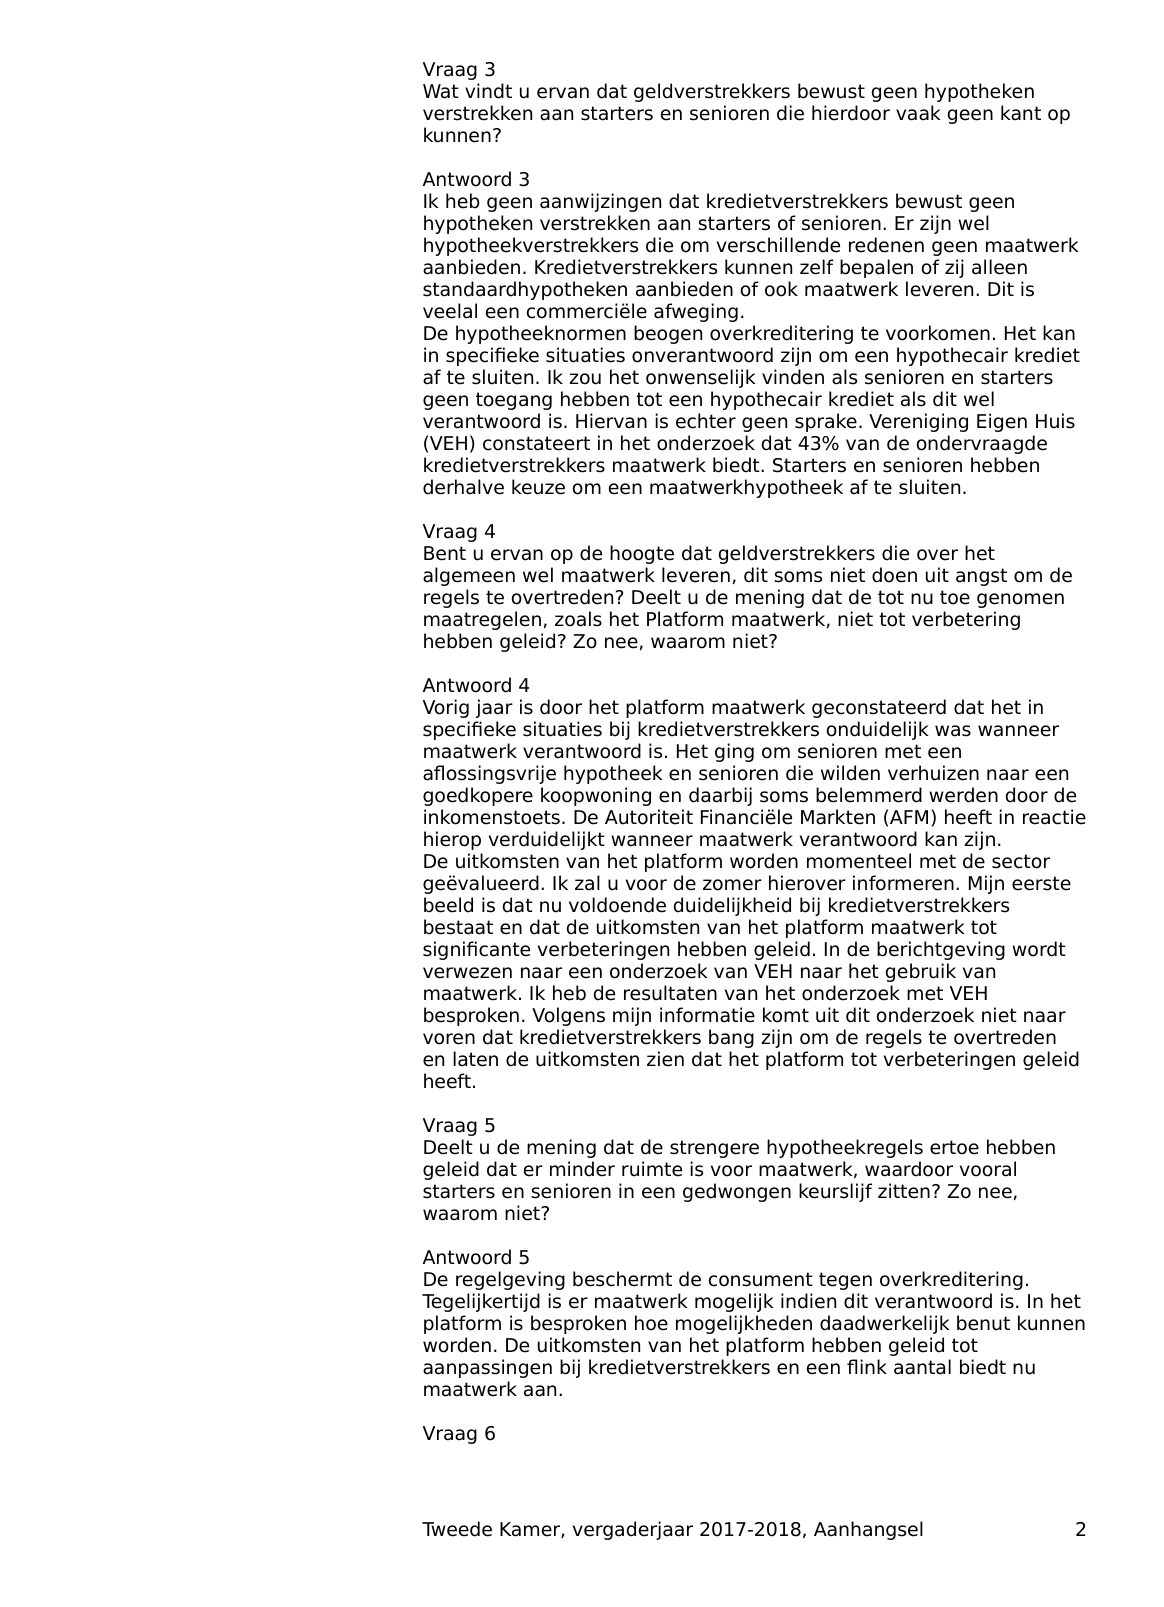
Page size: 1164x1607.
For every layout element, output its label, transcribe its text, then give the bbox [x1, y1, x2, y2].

text Vraag 5 [422, 1115, 1087, 1137]
text Vraag 4 [422, 521, 1087, 543]
text Ik heb geen aanwijzingen dat kredietverstrekkers bewust geen hypotheken verstrekken aan starters of senioren. Er zijn wel hypotheekverstrekkers die om verschillende redenen geen maatwerk aanbieden. Kredietverstrekkers kunnen zelf bepalen of zij alleen standaardhypotheken aanbieden of ook maatwerk leveren. Dit is veelal een commerciële afweging. [422, 191, 1087, 323]
text Vraag 3 [422, 59, 1087, 81]
text Deelt u de mening dat de strengere hypotheekregels ertoe hebben geleid dat er minder ruimte is voor maatwerk, waardoor vooral starters en senioren in een gedwongen keurslijf zitten? Zo nee, waarom niet? [422, 1137, 1087, 1225]
text Wat vindt u ervan dat geldverstrekkers bewust geen hypotheken verstrekken aan starters en senioren die hierdoor vaak geen kant op kunnen? [422, 81, 1087, 147]
text Antwoord 4 [422, 675, 1087, 697]
text De regelgeving beschermt de consument tegen overkreditering. Tegelijkertijd is er maatwerk mogelijk indien dit verantwoord is. In het platform is besproken hoe mogelijkheden daadwerkelijk benut kunnen worden. De uitkomsten van het platform hebben geleid tot aanpassingen bij kredietverstrekkers en een flink aantal biedt nu maatwerk aan. [422, 1269, 1087, 1401]
text Antwoord 3 [422, 169, 1087, 191]
text Antwoord 5 [422, 1247, 1087, 1269]
text Bent u ervan op de hoogte dat geldverstrekkers die over het algemeen wel maatwerk leveren, dit soms niet doen uit angst om de regels te overtreden? Deelt u de mening dat de tot nu toe genomen maatregelen, zoals het Platform maatwerk, niet tot verbetering hebben geleid? Zo nee, waarom niet? [422, 543, 1087, 653]
text De uitkomsten van het platform worden momenteel met de sector geëvalueerd. Ik zal u voor de zomer hierover informeren. Mijn eerste beeld is dat nu voldoende duidelijkheid bij kredietverstrekkers bestaat en dat de uitkomsten van het platform maatwerk tot significante verbeteringen hebben geleid. In de berichtgeving wordt verwezen naar een onderzoek van VEH naar het gebruik van maatwerk. Ik heb de resultaten van het onderzoek met VEH besproken. Volgens mijn informatie komt uit dit onderzoek niet naar voren dat kredietverstrekkers bang zijn om de regels te overtreden en laten de uitkomsten zien dat het platform tot verbeteringen geleid heeft. [422, 851, 1087, 1093]
text Vraag 6 [422, 1423, 1087, 1445]
text De hypotheeknormen beogen overkreditering te voorkomen. Het kan in specifieke situaties onverantwoord zijn om een hypothecair krediet af te sluiten. Ik zou het onwenselijk vinden als senioren en starters geen toegang hebben tot een hypothecair krediet als dit wel verantwoord is. Hiervan is echter geen sprake. Vereniging Eigen Huis (VEH) constateert in het onderzoek dat 43% van de ondervraagde kredietverstrekkers maatwerk biedt. Starters en senioren hebben derhalve keuze om een maatwerkhypotheek af te sluiten. [422, 323, 1087, 499]
text Vorig jaar is door het platform maatwerk geconstateerd dat het in specifieke situaties bij kredietverstrekkers onduidelijk was wanneer maatwerk verantwoord is. Het ging om senioren met een aflossingsvrije hypotheek en senioren die wilden verhuizen naar een goedkopere koopwoning en daarbij soms belemmerd werden door de inkomenstoets. De Autoriteit Financiële Markten (AFM) heeft in reactie hierop verduidelijkt wanneer maatwerk verantwoord kan zijn. [422, 697, 1087, 851]
